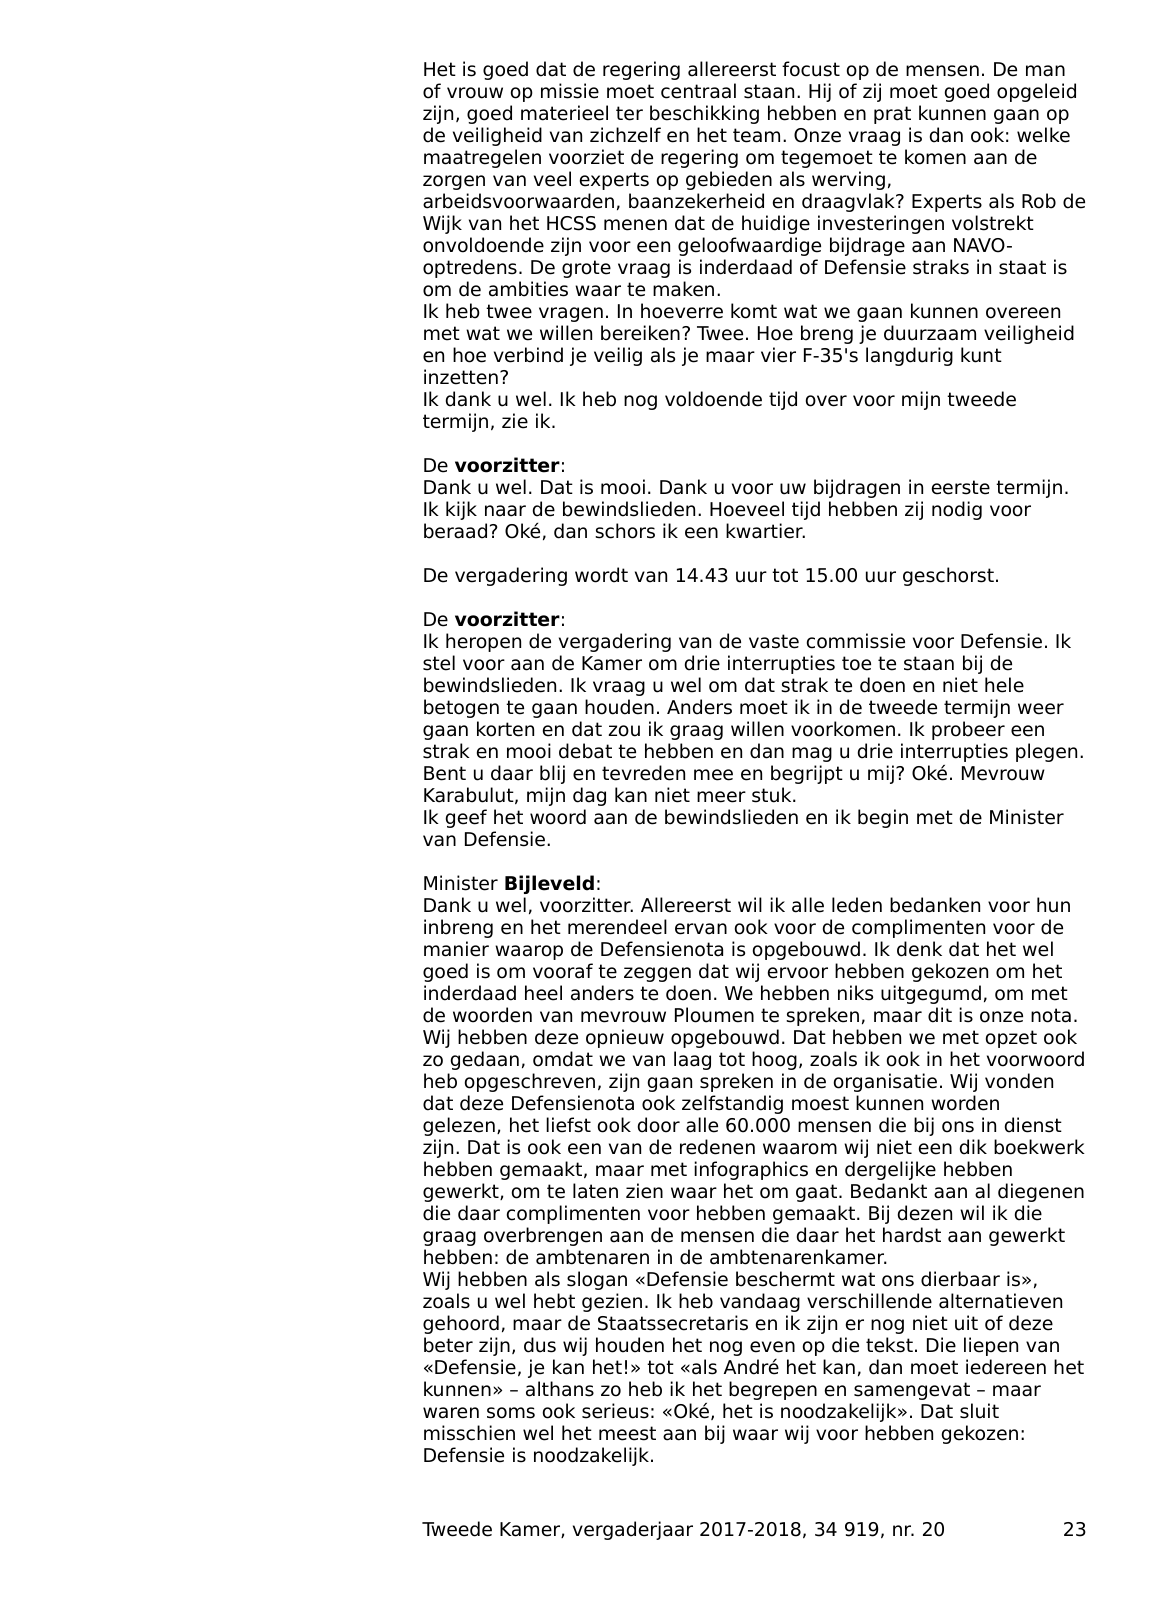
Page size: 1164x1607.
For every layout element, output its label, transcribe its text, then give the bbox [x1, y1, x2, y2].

text De voorzitter: [422, 455, 1087, 477]
text Ik heb twee vragen. In hoeverre komt wat we gaan kunnen overeen met wat we willen bereiken? Twee. Hoe breng je duurzaam veiligheid en hoe verbind je veilig als je maar vier F-35's langdurig kunt inzetten? [422, 301, 1087, 389]
text De vergadering wordt van 14.43 uur tot 15.00 uur geschorst. [422, 565, 1087, 587]
text Het is goed dat de regering allereerst focust op de mensen. De man of vrouw op missie moet centraal staan. Hij of zij moet goed opgeleid zijn, goed materieel ter beschikking hebben en prat kunnen gaan op de veiligheid van zichzelf en het team. Onze vraag is dan ook: welke maatregelen voorziet de regering om tegemoet te komen aan de zorgen van veel experts op gebieden als werving, arbeidsvoorwaarden, baanzekerheid en draagvlak? Experts als Rob de Wijk van het HCSS menen dat de huidige investeringen volstrekt onvoldoende zijn voor een geloofwaardige bijdrage aan NAVO-optredens. De grote vraag is inderdaad of Defensie straks in staat is om de ambities waar te maken. [422, 59, 1087, 301]
text Minister Bijleveld: [422, 873, 1087, 895]
text Dank u wel. Dat is mooi. Dank u voor uw bijdragen in eerste termijn. Ik kijk naar de bewindslieden. Hoeveel tijd hebben zij nodig voor beraad? Oké, dan schors ik een kwartier. [422, 477, 1087, 543]
text Ik heropen de vergadering van de vaste commissie voor Defensie. Ik stel voor aan de Kamer om drie interrupties toe te staan bij de bewindslieden. Ik vraag u wel om dat strak te doen en niet hele betogen te gaan houden. Anders moet ik in de tweede termijn weer gaan korten en dat zou ik graag willen voorkomen. Ik probeer een strak en mooi debat te hebben en dan mag u drie interrupties plegen. Bent u daar blij en tevreden mee en begrijpt u mij? Oké. Mevrouw Karabulut, mijn dag kan niet meer stuk. [422, 631, 1087, 807]
text Ik dank u wel. Ik heb nog voldoende tijd over voor mijn tweede termijn, zie ik. [422, 389, 1087, 433]
text Dank u wel, voorzitter. Allereerst wil ik alle leden bedanken voor hun inbreng en het merendeel ervan ook voor de complimenten voor de manier waarop de Defensienota is opgebouwd. Ik denk dat het wel goed is om vooraf te zeggen dat wij ervoor hebben gekozen om het inderdaad heel anders te doen. We hebben niks uitgegumd, om met de woorden van mevrouw Ploumen te spreken, maar dit is onze nota. Wij hebben deze opnieuw opgebouwd. Dat hebben we met opzet ook zo gedaan, omdat we van laag tot hoog, zoals ik ook in het voorwoord heb opgeschreven, zijn gaan spreken in de organisatie. Wij vonden dat deze Defensienota ook zelfstandig moest kunnen worden gelezen, het liefst ook door alle 60.000 mensen die bij ons in dienst zijn. Dat is ook een van de redenen waarom wij niet een dik boekwerk hebben gemaakt, maar met infographics en dergelijke hebben gewerkt, om te laten zien waar het om gaat. Bedankt aan al diegenen die daar complimenten voor hebben gemaakt. Bij dezen wil ik die graag overbrengen aan de mensen die daar het hardst aan gewerkt hebben: de ambtenaren in de ambtenarenkamer. [422, 895, 1087, 1269]
text Ik geef het woord aan de bewindslieden en ik begin met de Minister van Defensie. [422, 807, 1087, 851]
text Wij hebben als slogan «Defensie beschermt wat ons dierbaar is», zoals u wel hebt gezien. Ik heb vandaag verschillende alternatieven gehoord, maar de Staatssecretaris en ik zijn er nog niet uit of deze beter zijn, dus wij houden het nog even op die tekst. Die liepen van «Defensie, je kan het!» tot «als André het kan, dan moet iedereen het kunnen» – althans zo heb ik het begrepen en samengevat – maar waren soms ook serieus: «Oké, het is noodzakelijk». Dat sluit misschien wel het meest aan bij waar wij voor hebben gekozen: Defensie is noodzakelijk. [422, 1269, 1087, 1467]
text De voorzitter: [422, 609, 1087, 631]
